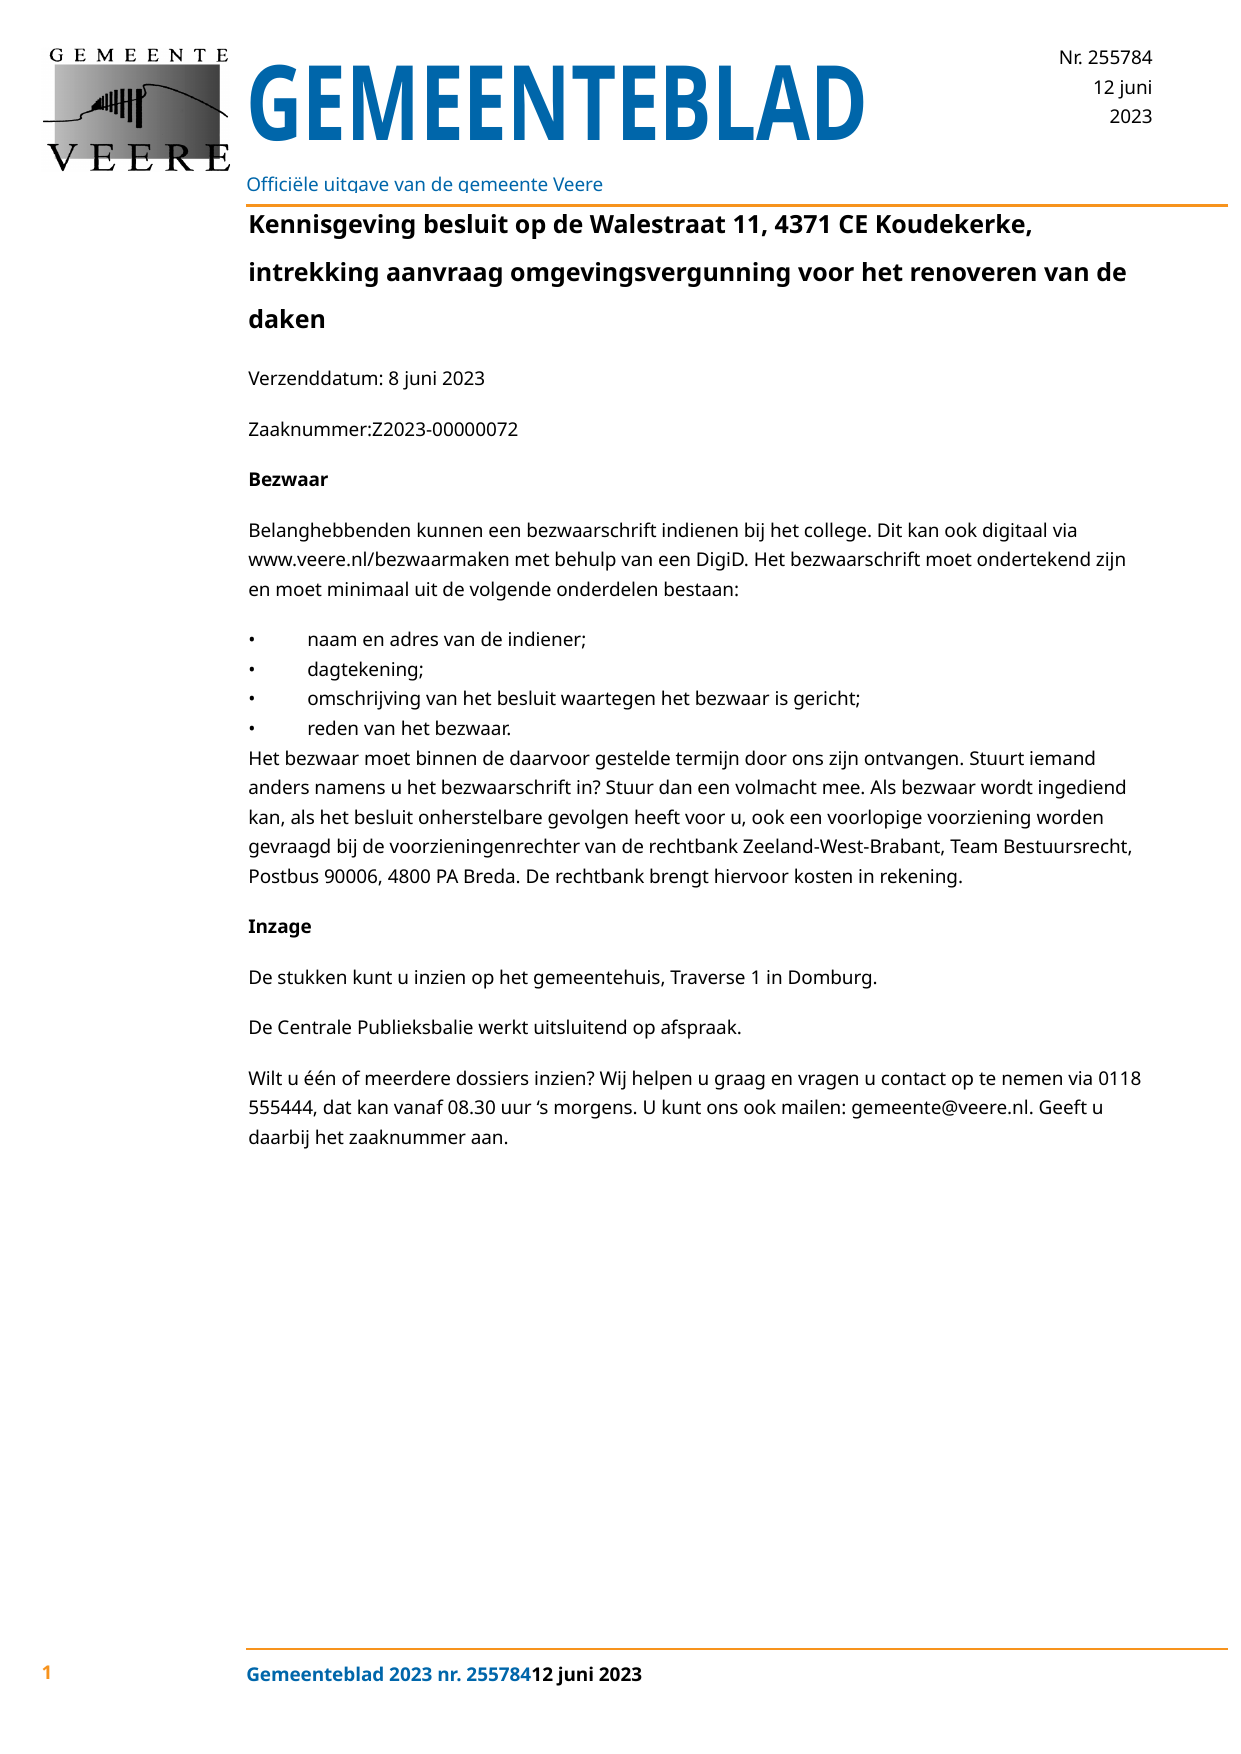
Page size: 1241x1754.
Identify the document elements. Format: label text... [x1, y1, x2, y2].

text Zaaknummer:Z2023-00000072 [248, 416, 1152, 442]
list reden van het bezwaar. [248, 715, 1152, 741]
text Kennisgeving besluit op de Walestraat 11, 4371 CE Koudekerke, intrekking aanvraag omgevingsvergunning voor het renoveren van de daken [248, 207, 1152, 336]
text Bezwaar [248, 466, 1152, 492]
list dagtekening; [248, 656, 1152, 682]
text Verzenddatum: 8 juni 2023 [248, 366, 1152, 391]
list omschrijving van het besluit waartegen het bezwaar is gericht; [248, 686, 1152, 711]
text Belanghebbenden kunnen een bezwaarschrift indienen bij het college. Dit kan ook digitaal via www.veere.nl/bezwaarmaken met behulp van een DigiD. Het bezwaarschrift moet ondertekend zijn en moet minimaal uit de volgende onderdelen bestaan: [248, 517, 1152, 602]
picture [41, 47, 231, 172]
list naam en adres van de indiener; [248, 626, 1152, 652]
text Het bezwaar moet binnen de daarvoor gestelde termijn door ons zijn ontvangen. Stuurt iemand anders namens u het bezwaarschrift in? Stuur dan een volmacht mee. Als bezwaar wordt ingediend kan, als het besluit onherstelbare gevolgen heeft voor u, ook een voorlopige voorziening worden gevraagd bij de voorzieningenrechter van de rechtbank Zeeland-West-Brabant, Team Bestuursrecht, Postbus 90006, 4800 PA Breda. De rechtbank brengt hiervoor kosten in rekening. [248, 745, 1152, 889]
text Inzage [248, 913, 1152, 939]
text De stukken kunt u inzien op het gemeentehuis, Traverse 1 in Domburg. [248, 964, 1152, 989]
text Wilt u één of meerdere dossiers inzien? Wij helpen u graag en vragen u contact op te nemen via 0118 555444, dat kan vanaf 08.30 uur ‘s morgens. U kunt ons ook mailen: gemeente@veere.nl. Geeft u daarbij het zaaknummer aan. [248, 1065, 1152, 1149]
text De Centrale Publieksbalie werkt uitsluitend op afspraak. [248, 1014, 1152, 1040]
